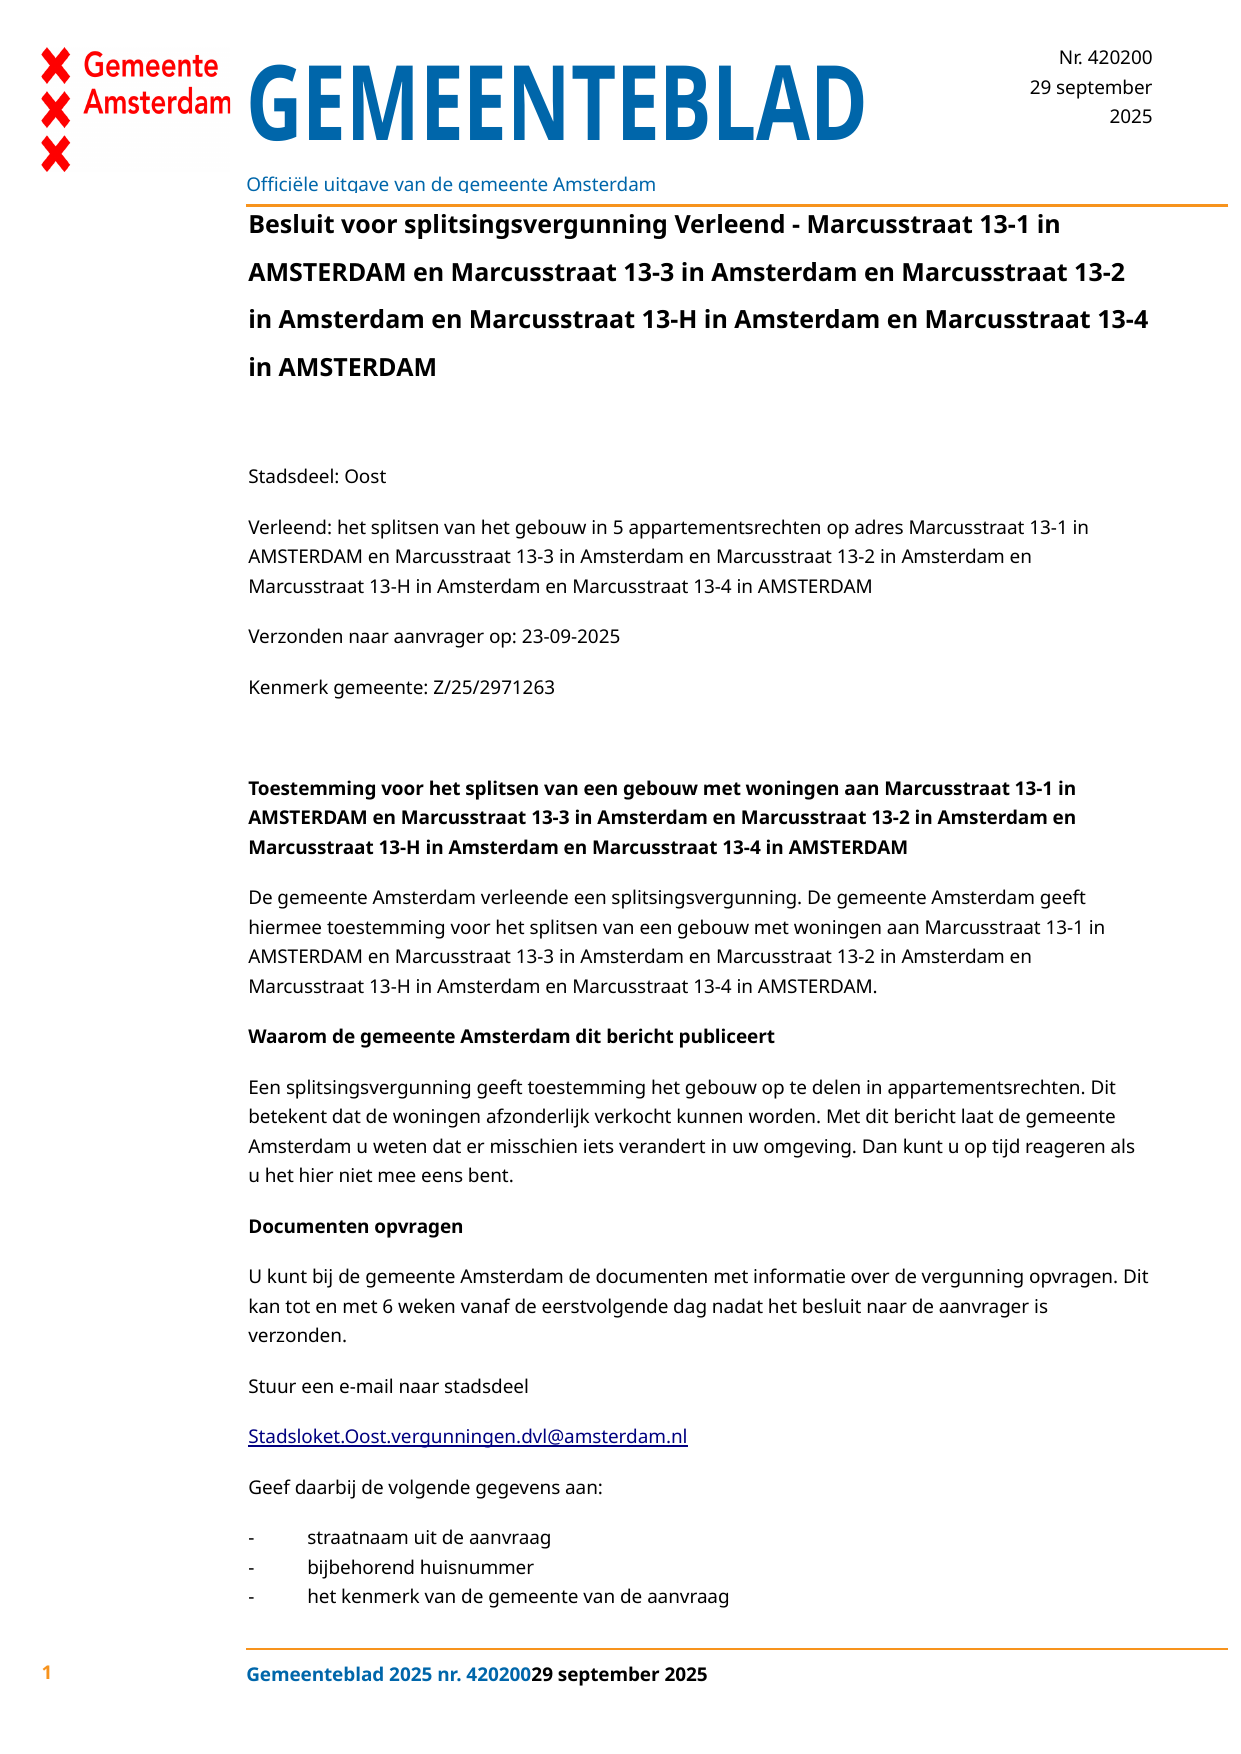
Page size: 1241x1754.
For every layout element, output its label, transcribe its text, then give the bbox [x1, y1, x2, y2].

picture [41, 47, 231, 172]
text Stuur een e-mail naar stadsdeel [248, 1373, 1152, 1399]
text Verleend: het splitsen van het gebouw in 5 appartementsrechten op adres Marcusstraat 13-1 in AMSTERDAM en Marcusstraat 13-3 in Amsterdam en Marcusstraat 13-2 in Amsterdam en Marcusstraat 13-H in Amsterdam en Marcusstraat 13-4 in AMSTERDAM [248, 514, 1152, 599]
list bijbehorend huisnummer [248, 1554, 1152, 1580]
text Een splitsingsvergunning geeft toestemming het gebouw op te delen in appartementsrechten. Dit betekent dat de woningen afzonderlijk verkocht kunnen worden. Met dit bericht laat de gemeente Amsterdam u weten dat er misschien iets verandert in uw omgeving. Dan kunt u op tijd reageren als u het hier niet mee eens bent. [248, 1074, 1152, 1188]
text De gemeente Amsterdam verleende een splitsingsvergunning. De gemeente Amsterdam geeft hiermee toestemming voor het splitsen van een gebouw met woningen aan Marcusstraat 13-1 in AMSTERDAM en Marcusstraat 13-3 in Amsterdam en Marcusstraat 13-2 in Amsterdam en Marcusstraat 13-H in Amsterdam en Marcusstraat 13-4 in AMSTERDAM. [248, 884, 1152, 999]
text Waarom de gemeente Amsterdam dit bericht publiceert [248, 1023, 1152, 1049]
text Toestemming voor het splitsen van een gebouw met woningen aan Marcusstraat 13-1 in AMSTERDAM en Marcusstraat 13-3 in Amsterdam en Marcusstraat 13-2 in Amsterdam en Marcusstraat 13-H in Amsterdam en Marcusstraat 13-4 in AMSTERDAM [248, 775, 1152, 860]
text Stadsloket.Oost.vergunningen.dvl@amsterdam.nl [248, 1423, 1152, 1449]
text Stadsdeel: Oost [248, 463, 1152, 489]
list het kenmerk van de gemeente van de aanvraag [248, 1583, 1152, 1609]
text Verzonden naar aanvrager op: 23-09-2025 [248, 623, 1152, 649]
text Besluit voor splitsingsvergunning Verleend - Marcusstraat 13-1 in AMSTERDAM en Marcusstraat 13-3 in Amsterdam en Marcusstraat 13-2 in Amsterdam en Marcusstraat 13-H in Amsterdam en Marcusstraat 13-4 in AMSTERDAM [248, 207, 1152, 384]
text U kunt bij de gemeente Amsterdam de documenten met informatie over de vergunning opvragen. Dit kan tot en met 6 weken vanaf de eerstvolgende dag nadat het besluit naar de aanvrager is verzonden. [248, 1263, 1152, 1348]
text Geef daarbij de volgende gegevens aan: [248, 1474, 1152, 1500]
text Kenmerk gemeente: Z/25/2971263 [248, 674, 1152, 700]
list straatnaam uit de aanvraag [248, 1524, 1152, 1550]
text Documenten opvragen [248, 1213, 1152, 1239]
